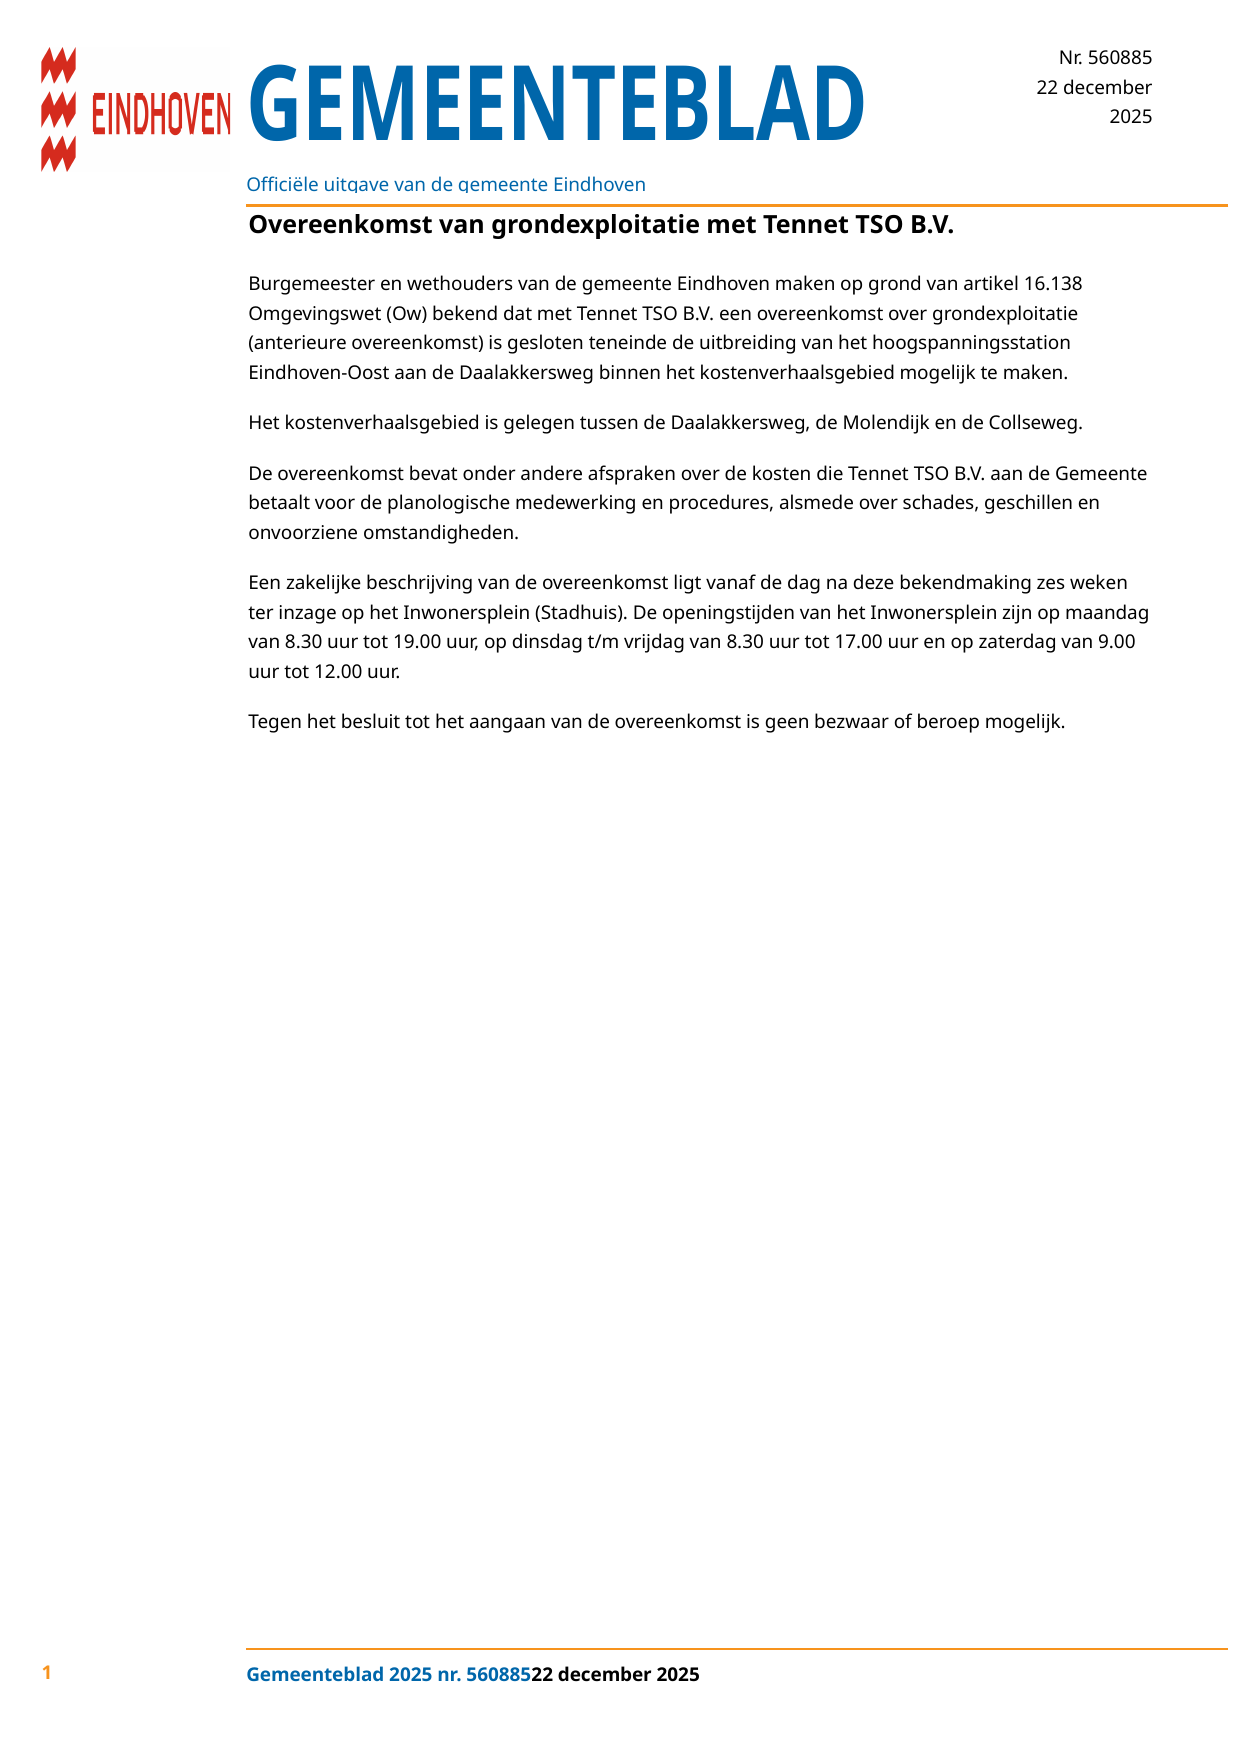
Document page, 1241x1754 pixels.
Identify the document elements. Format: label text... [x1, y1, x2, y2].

text Het kostenverhaalsgebied is gelegen tussen de Daalakkersweg, de Molendijk en de Collseweg. [248, 409, 1152, 435]
text Overeenkomst van grondexploitatie met Tennet TSO B.V. [248, 207, 1152, 241]
text Een zakelijke beschrijving van de overeenkomst ligt vanaf de dag na deze bekendmaking zes weken ter inzage op het Inwonersplein (Stadhuis). De openingstijden van het Inwonersplein zijn op maandag van 8.30 uur tot 19.00 uur, op dinsdag t/m vrijdag van 8.30 uur tot 17.00 uur en op zaterdag van 9.00 uur tot 12.00 uur. [248, 569, 1152, 684]
text De overeenkomst bevat onder andere afspraken over de kosten die Tennet TSO B.V. aan de Gemeente betaalt voor de planologische medewerking en procedures, alsmede over schades, geschillen en onvoorziene omstandigheden. [248, 460, 1152, 545]
text Tegen het besluit tot het aangaan van de overeenkomst is geen bezwaar of beroep mogelijk. [248, 709, 1152, 734]
picture [41, 47, 231, 172]
text Burgemeester en wethouders van de gemeente Eindhoven maken op grond van artikel 16.138 Omgevingswet (Ow) bekend dat met Tennet TSO B.V. een overeenkomst over grondexploitatie (anterieure overeenkomst) is gesloten teneinde de uitbreiding van het hoogspanningsstation Eindhoven-Oost aan de Daalakkersweg binnen het kostenverhaalsgebied mogelijk te maken. [248, 270, 1152, 385]
